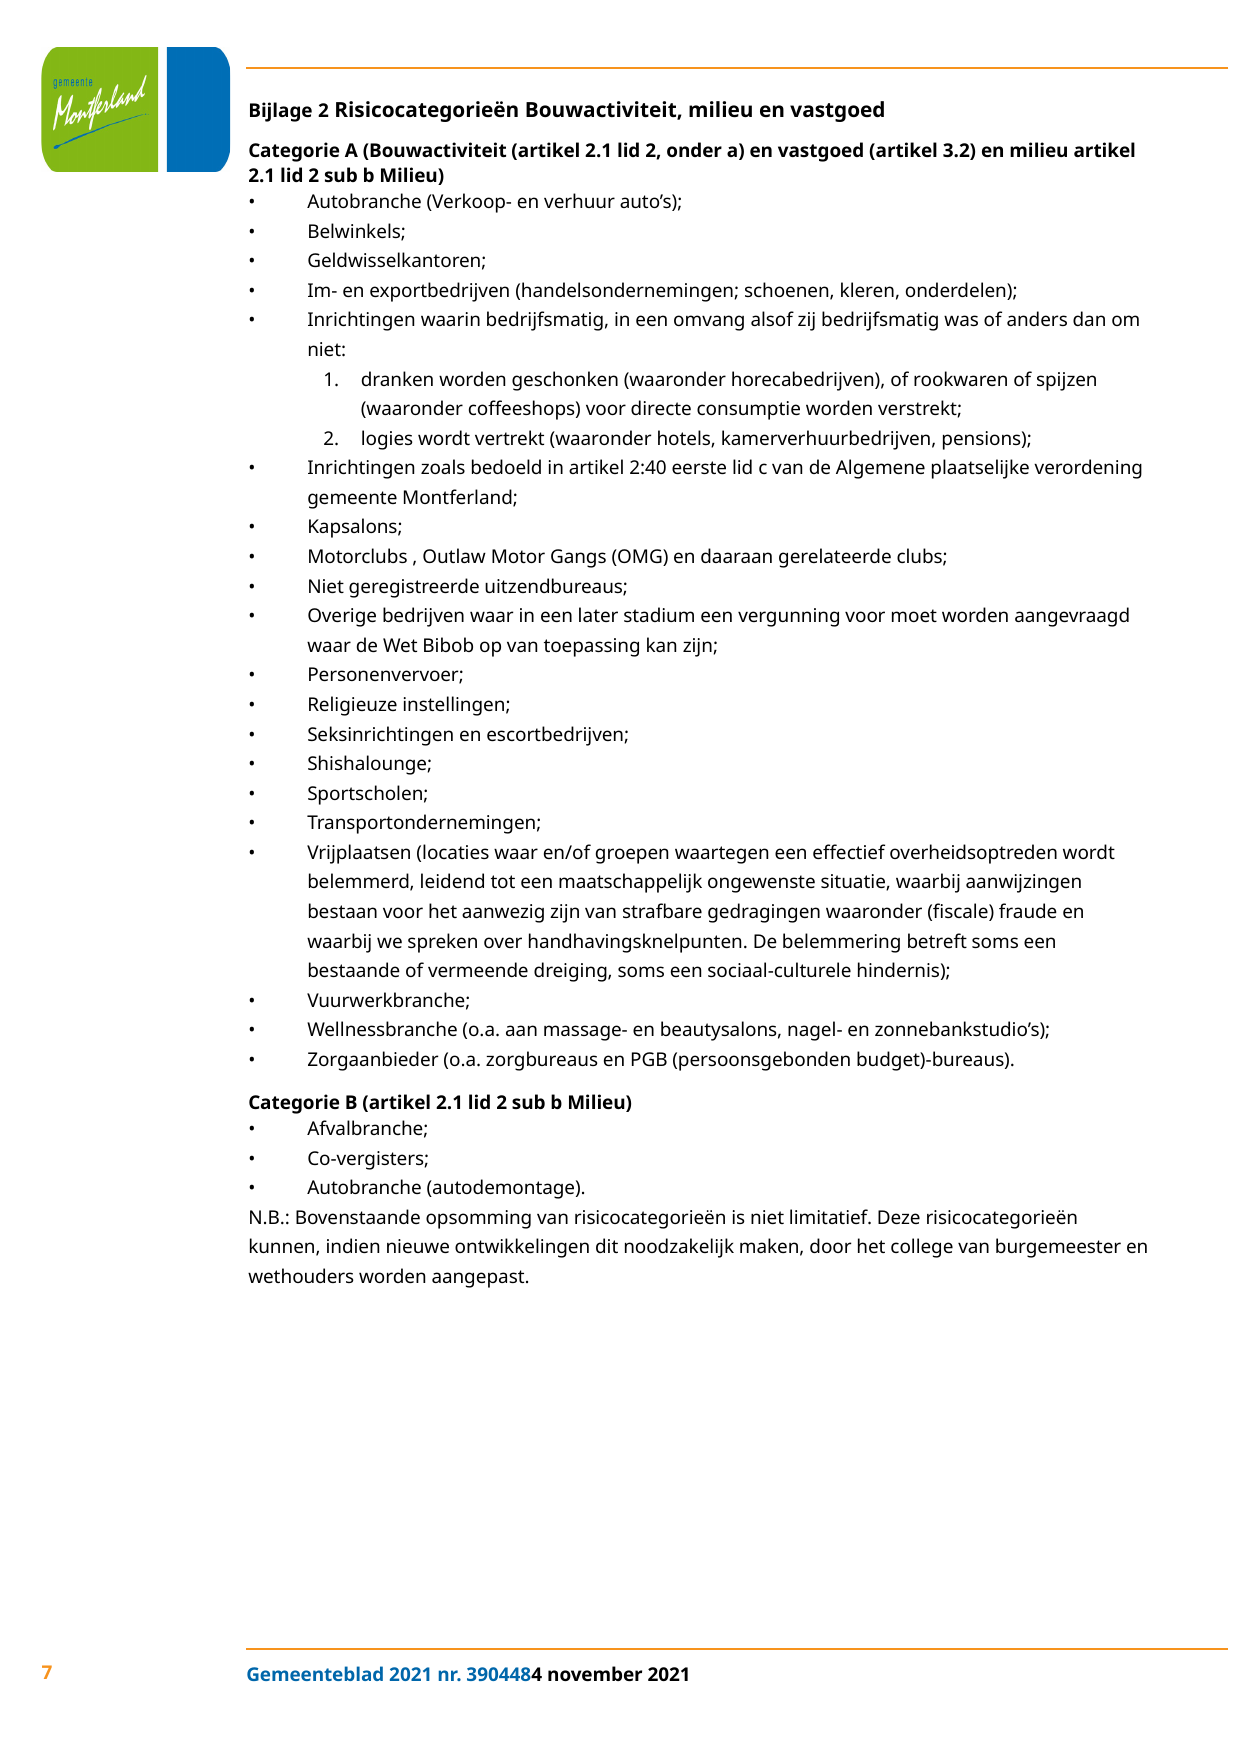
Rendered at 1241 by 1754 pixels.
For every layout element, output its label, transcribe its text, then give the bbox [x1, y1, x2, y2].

list Autobranche (Verkoop- en verhuur auto’s); [248, 188, 1152, 214]
list Inrichtingen zoals bedoeld in artikel 2:40 eerste lid c van de Algemene plaatselijke verordening gemeente Montferland; [248, 454, 1152, 510]
list Afvalbranche; [248, 1115, 1152, 1141]
list Shishalounge; [248, 750, 1152, 776]
list Transportondernemingen; [248, 809, 1152, 835]
list Vrijplaatsen (locaties waar en/of groepen waartegen een effectief overheidsoptreden wordt belemmerd, leidend tot een maatschappelijk ongewenste situatie, waarbij aanwijzingen bestaan voor het aanwezig zijn van strafbare gedragingen waaronder (fiscale) fraude en waarbij we spreken over handhavingsknelpunten. De belemmering betreft soms een bestaande of vermeende dreiging, soms een sociaal-culturele hindernis); [248, 839, 1152, 983]
text N.B.: Bovenstaande opsomming van risicocategorieën is niet limitatief. Deze risicocategorieën kunnen, indien nieuwe ontwikkelingen dit noodzakelijk maken, door het college van burgemeester en wethouders worden aangepast. [248, 1204, 1152, 1289]
list Geldwisselkantoren; [248, 247, 1152, 273]
list Motorclubs , Outlaw Motor Gangs (OMG) en daaraan gerelateerde clubs; [248, 543, 1152, 569]
picture [41, 47, 231, 172]
list Overige bedrijven waar in een later stadium een vergunning voor moet worden aangevraagd waar de Wet Bibob op van toepassing kan zijn; [248, 602, 1152, 658]
list dranken worden geschonken (waaronder horecabedrijven), of rookwaren of spijzen (waaronder coffeeshops) voor directe consumptie worden verstrekt; [323, 366, 1152, 421]
list logies wordt vertrekt (waaronder hotels, kamerverhuurbedrijven, pensions); [323, 425, 1152, 451]
list Personenvervoer; [248, 662, 1152, 687]
text Bijlage 2 Risicocategorieën Bouwactiviteit, milieu en vastgoed [248, 95, 1152, 123]
list Inrichtingen waarin bedrijfsmatig, in een omvang alsof zij bedrijfsmatig was of anders dan om niet: [248, 307, 1152, 362]
list Im- en exportbedrijven (handelsondernemingen; schoenen, kleren, onderdelen); [248, 277, 1152, 303]
list Niet geregistreerde uitzendbureaus; [248, 573, 1152, 599]
list Seksinrichtingen en escortbedrijven; [248, 721, 1152, 747]
list Wellnessbranche (o.a. aan massage- en beautysalons, nagel- en zonnebankstudio’s); [248, 1017, 1152, 1042]
list Belwinkels; [248, 218, 1152, 244]
list Sportscholen; [248, 780, 1152, 806]
text Categorie B (artikel 2.1 lid 2 sub b Milieu) [248, 1089, 1152, 1115]
list Religieuze instellingen; [248, 691, 1152, 717]
list Zorgaanbieder (o.a. zorgbureaus en PGB (persoonsgebonden budget)-bureaus). [248, 1046, 1152, 1072]
list Autobranche (autodemontage). [248, 1174, 1152, 1200]
list Kapsalons; [248, 514, 1152, 539]
list Vuurwerkbranche; [248, 987, 1152, 1013]
list Co-vergisters; [248, 1145, 1152, 1170]
text Categorie A (Bouwactiviteit (artikel 2.1 lid 2, onder a) en vastgoed (artikel 3.2) en milieu artikel 2.1 lid 2 sub b Milieu) [248, 137, 1152, 188]
